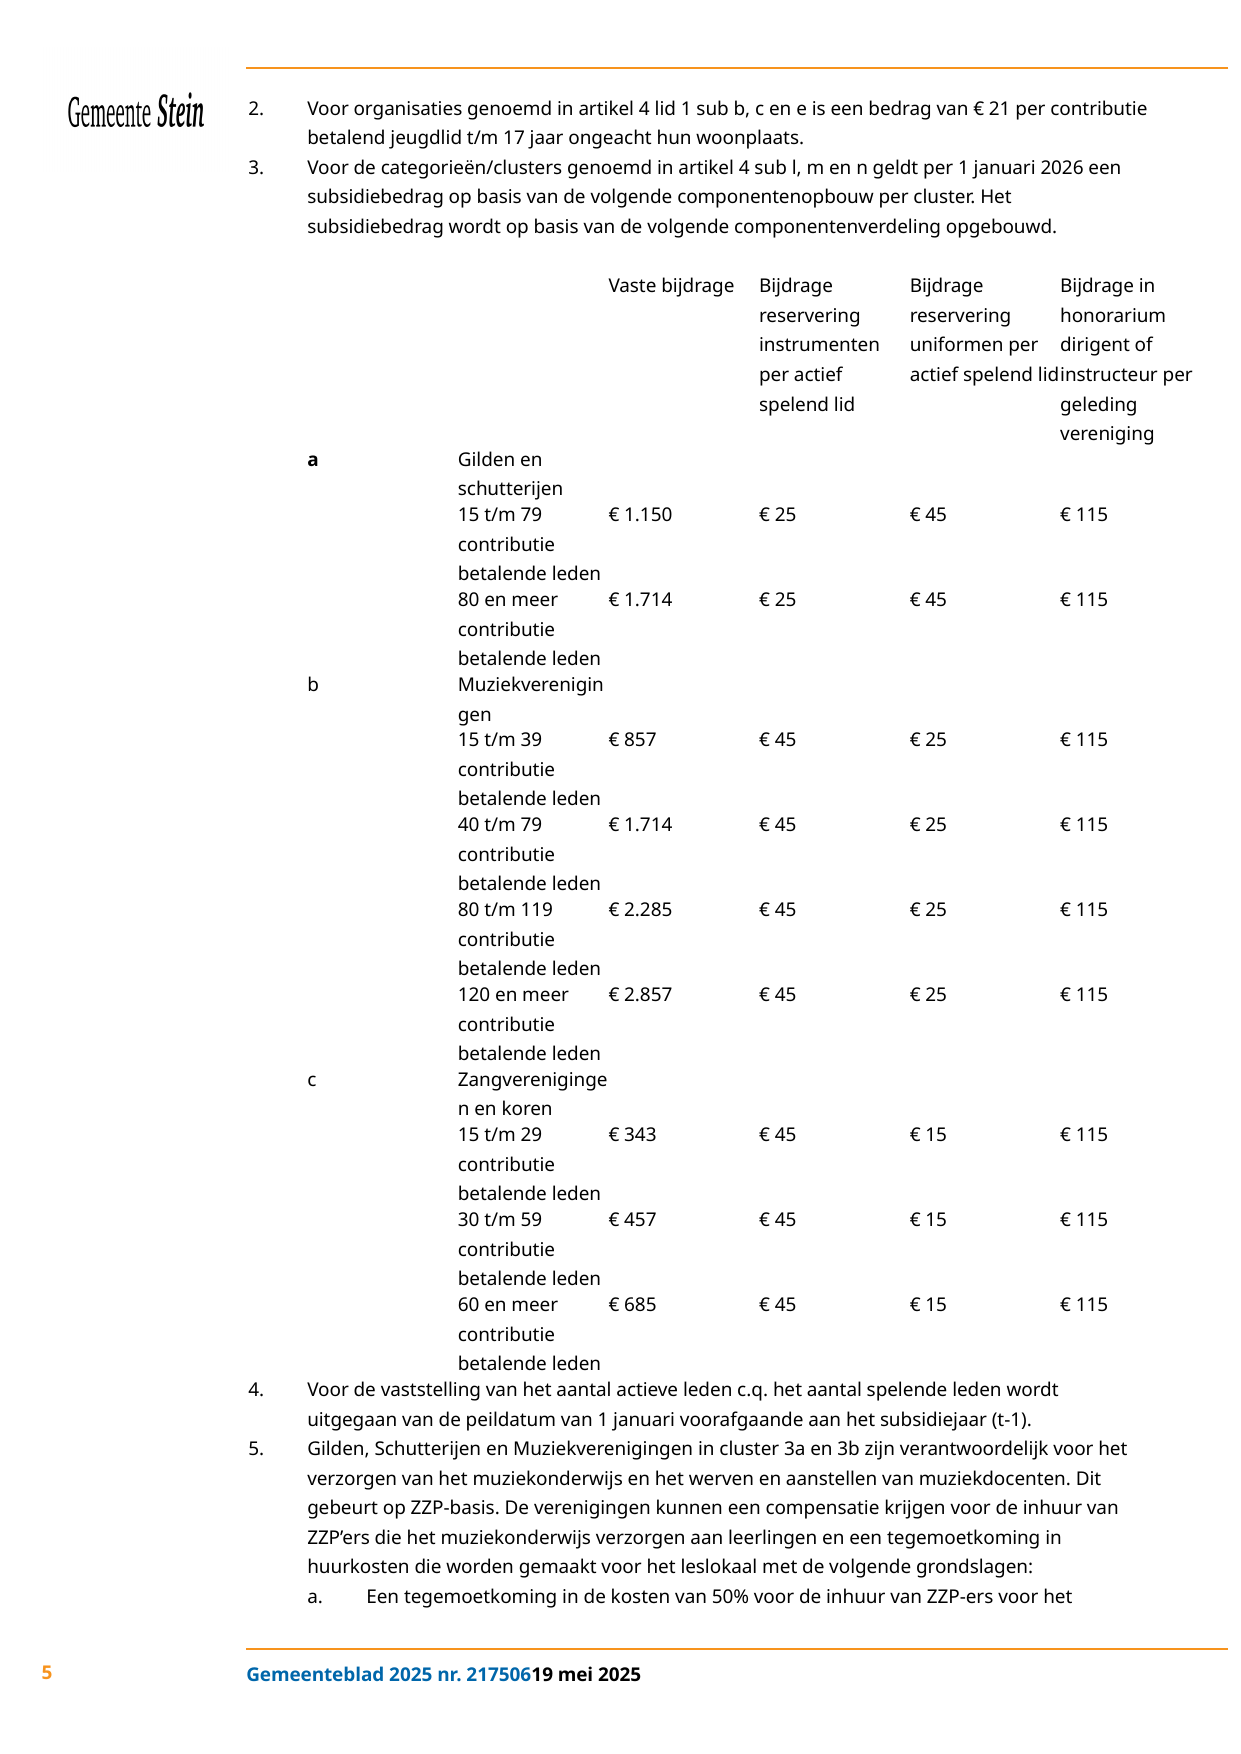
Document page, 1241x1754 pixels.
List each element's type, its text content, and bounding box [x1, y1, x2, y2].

table_cell 60 en meer contributie betalende leden [458, 1291, 608, 1376]
table_header Bijdrage in honorarium dirigent of instructeur per geleding vereniging [1060, 273, 1211, 446]
table_cell 30 t/m 59 contributie betalende leden [458, 1206, 608, 1291]
table_cell € 115 [1060, 1206, 1211, 1291]
table_cell Gilden en schutterijen [458, 446, 608, 501]
table_cell [608, 1066, 759, 1121]
table_cell 40 t/m 79 contributie betalende leden [458, 811, 608, 896]
table_cell € 115 [1060, 1291, 1211, 1376]
table_cell € 115 [1060, 726, 1211, 811]
table_cell € 45 [759, 1121, 909, 1206]
table_cell Muziekverenigingen [458, 671, 608, 726]
table_cell € 25 [759, 586, 909, 671]
table_cell € 45 [759, 1206, 909, 1291]
picture [41, 47, 231, 172]
table_cell [1060, 1066, 1211, 1121]
table_cell [307, 1206, 458, 1291]
table_cell € 45 [759, 726, 909, 811]
table_cell € 685 [608, 1291, 759, 1376]
table_cell € 45 [759, 981, 909, 1066]
table_cell [759, 671, 909, 726]
table_cell € 45 [759, 1291, 909, 1376]
table_cell 15 t/m 29 contributie betalende leden [458, 1121, 608, 1206]
table_cell [910, 1066, 1060, 1121]
table_cell € 25 [910, 981, 1060, 1066]
list Een tegemoetkoming in de kosten van 50% voor de inhuur van ZZP-ers voor het [307, 1583, 1152, 1609]
list Voor de categorieën/clusters genoemd in artikel 4 sub l, m en n geldt per 1 januari 2026 een subsidiebedrag op basis van de volgende componentenopbouw per cluster. Het subsidiebedrag wordt op basis van de volgende componentenverdeling opgebouwd. [248, 154, 1152, 239]
table_cell € 45 [910, 586, 1060, 671]
table_cell € 115 [1060, 896, 1211, 981]
table_cell b [307, 671, 458, 726]
table_cell € 25 [910, 726, 1060, 811]
table_cell € 15 [910, 1291, 1060, 1376]
table_cell [307, 896, 458, 981]
table_cell € 25 [910, 896, 1060, 981]
table_cell € 1.714 [608, 586, 759, 671]
table_cell a [307, 446, 458, 501]
table_cell € 343 [608, 1121, 759, 1206]
table_cell € 457 [608, 1206, 759, 1291]
table_header [458, 273, 608, 446]
table_cell [759, 1066, 909, 1121]
table_cell 120 en meer contributie betalende leden [458, 981, 608, 1066]
table_cell c [307, 1066, 458, 1121]
table_cell [608, 671, 759, 726]
table_cell [1060, 671, 1211, 726]
table_cell € 115 [1060, 501, 1211, 586]
table_cell € 857 [608, 726, 759, 811]
table_cell € 1.714 [608, 811, 759, 896]
table_cell [759, 446, 909, 501]
table_cell [307, 811, 458, 896]
table_cell [307, 501, 458, 586]
table_cell 15 t/m 39 contributie betalende leden [458, 726, 608, 811]
table_header [307, 273, 458, 446]
table_cell € 15 [910, 1206, 1060, 1291]
table_cell € 115 [1060, 811, 1211, 896]
table_header Bijdrage reservering uniformen per actief spelend lid [910, 273, 1060, 446]
table_cell [608, 446, 759, 501]
table_cell € 45 [759, 896, 909, 981]
table_header Vaste bijdrage [608, 273, 759, 446]
table_cell € 115 [1060, 586, 1211, 671]
list Voor de vaststelling van het aantal actieve leden c.q. het aantal spelende leden wordt uitgegaan van de peildatum van 1 januari voorafgaande aan het subsidiejaar (t-1). [248, 1376, 1152, 1431]
table_cell [307, 726, 458, 811]
table_cell [307, 981, 458, 1066]
table_cell [307, 586, 458, 671]
table_cell € 115 [1060, 1121, 1211, 1206]
list Gilden, Schutterijen en Muziekverenigingen in cluster 3a en 3b zijn verantwoordelijk voor het verzorgen van het muziekonderwijs en het werven en aanstellen van muziekdocenten. Dit gebeurt op ZZP-basis. De verenigingen kunnen een compensatie krijgen voor de inhuur van ZZP’ers die het muziekonderwijs verzorgen aan leerlingen en een tegemoetkoming in huurkosten die worden gemaakt voor het leslokaal met de volgende grondslagen: [248, 1435, 1152, 1579]
table_cell 80 t/m 119 contributie betalende leden [458, 896, 608, 981]
table_cell € 115 [1060, 981, 1211, 1066]
table_cell € 25 [759, 501, 909, 586]
table_cell Zangverenigingen en koren [458, 1066, 608, 1121]
table_cell [307, 1121, 458, 1206]
table_cell [910, 446, 1060, 501]
table_cell € 1.150 [608, 501, 759, 586]
table_cell € 2.285 [608, 896, 759, 981]
table_cell € 45 [910, 501, 1060, 586]
table_cell [1060, 446, 1211, 501]
table_cell € 2.857 [608, 981, 759, 1066]
table_cell 15 t/m 79 contributie betalende leden [458, 501, 608, 586]
table_cell € 15 [910, 1121, 1060, 1206]
table_cell [910, 671, 1060, 726]
table_header Bijdrage reservering instrumenten per actief spelend lid [759, 273, 909, 446]
table_cell 80 en meer contributie betalende leden [458, 586, 608, 671]
list Voor organisaties genoemd in artikel 4 lid 1 sub b, c en e is een bedrag van € 21 per contributie betalend jeugdlid t/m 17 jaar ongeacht hun woonplaats. [248, 95, 1152, 150]
table_cell [307, 1291, 458, 1376]
table_cell € 45 [759, 811, 909, 896]
table_cell € 25 [910, 811, 1060, 896]
